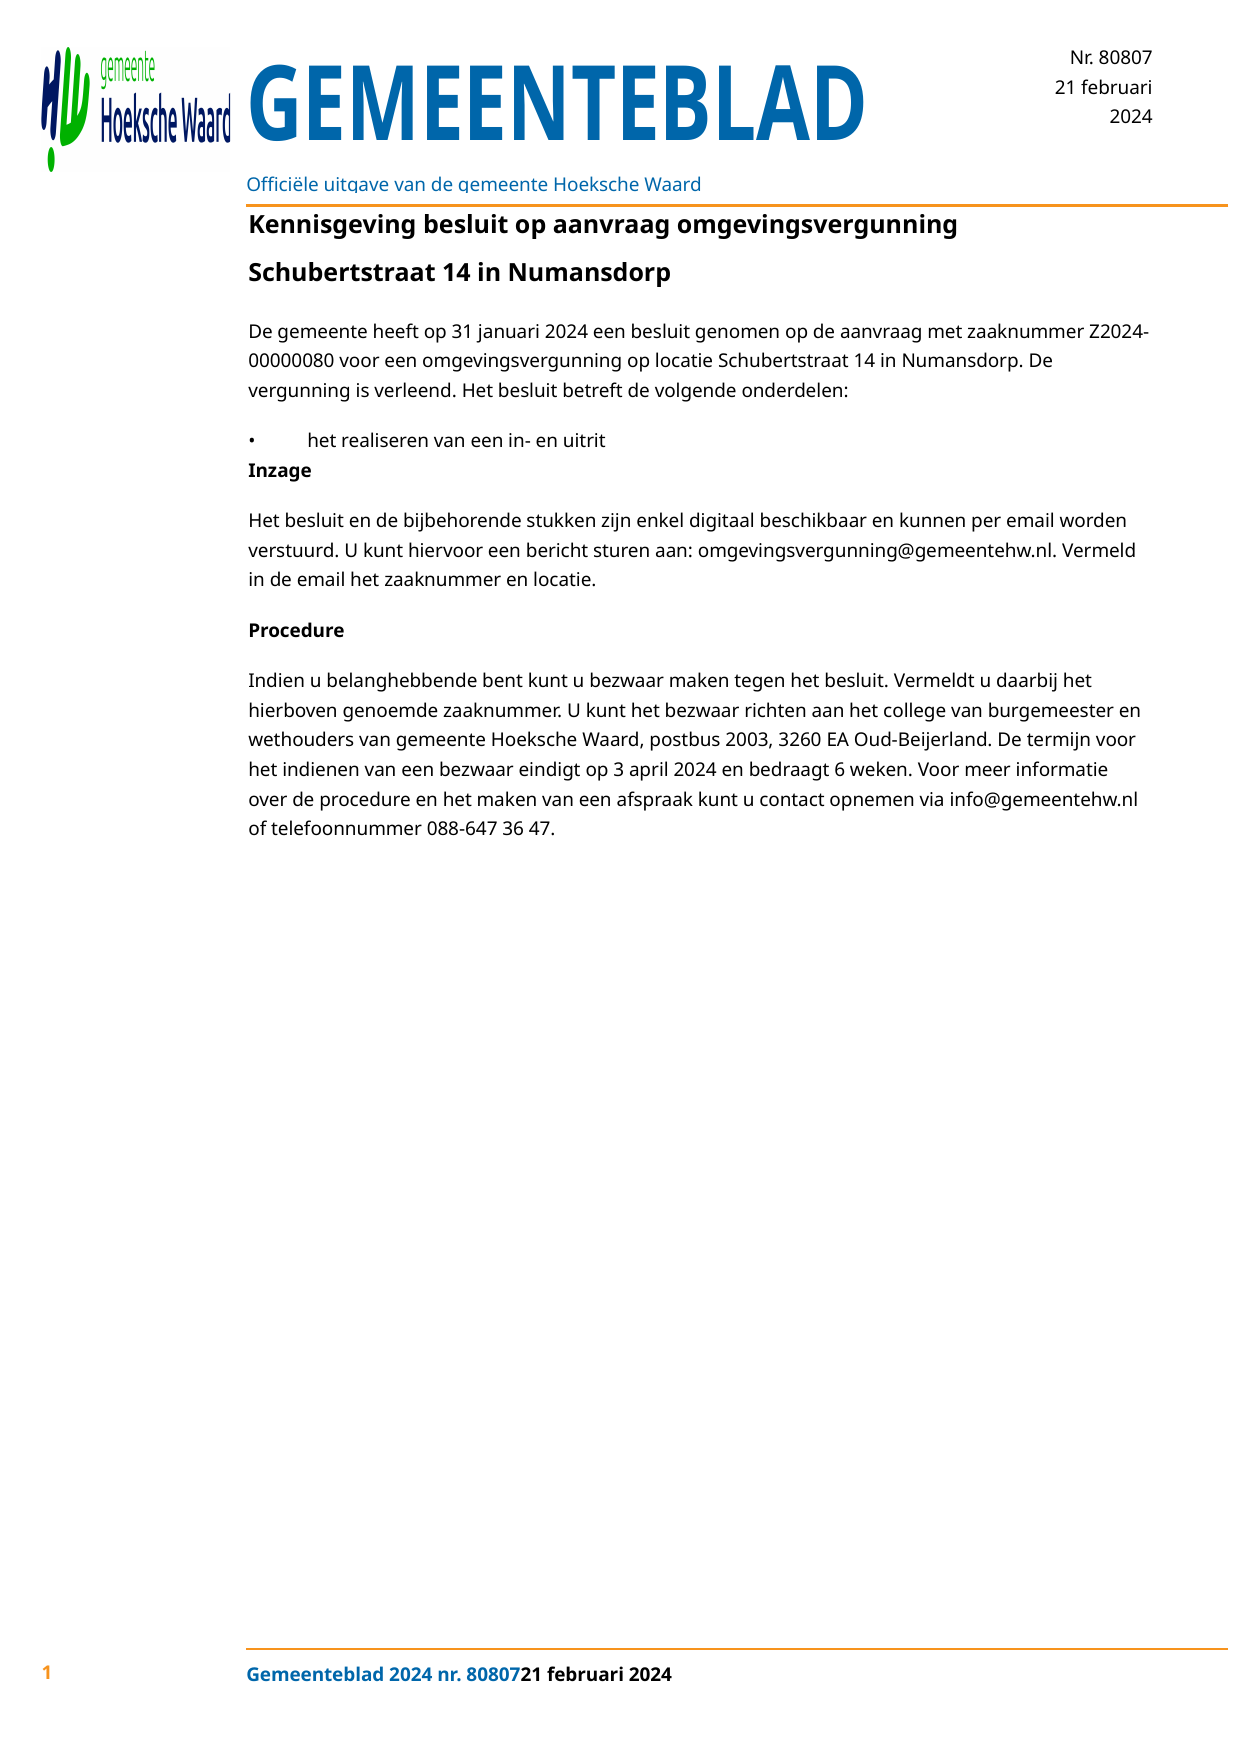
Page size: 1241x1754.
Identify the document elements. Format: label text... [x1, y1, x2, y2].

text Het besluit en de bijbehorende stukken zijn enkel digitaal beschikbaar en kunnen per email worden verstuurd. U kunt hiervoor een bericht sturen aan: omgevingsvergunning@gemeentehw.nl. Vermeld in de email het zaaknummer en locatie. [248, 507, 1152, 592]
text Inzage [248, 457, 1152, 483]
list het realiseren van een in- en uitrit [248, 427, 1152, 453]
picture [41, 47, 231, 172]
text Indien u belanghebbende bent kunt u bezwaar maken tegen het besluit. Vermeldt u daarbij het hierboven genoemde zaaknummer. U kunt het bezwaar richten aan het college van burgemeester en wethouders van gemeente Hoeksche Waard, postbus 2003, 3260 EA Oud-Beijerland. De termijn voor het indienen van een bezwaar eindigt op 3 april 2024 en bedraagt 6 weken. Voor meer informatie over de procedure en het maken van een afspraak kunt u contact opnemen via info@gemeentehw.nl of telefoonnummer 088-647 36 47. [248, 667, 1152, 841]
text Procedure [248, 617, 1152, 643]
text De gemeente heeft op 31 januari 2024 een besluit genomen op de aanvraag met zaaknummer Z2024-00000080 voor een omgevingsvergunning op locatie Schubertstraat 14 in Numansdorp. De vergunning is verleend. Het besluit betreft de volgende onderdelen: [248, 318, 1152, 403]
text Kennisgeving besluit op aanvraag omgevingsvergunning Schubertstraat 14 in Numansdorp [248, 207, 1152, 288]
